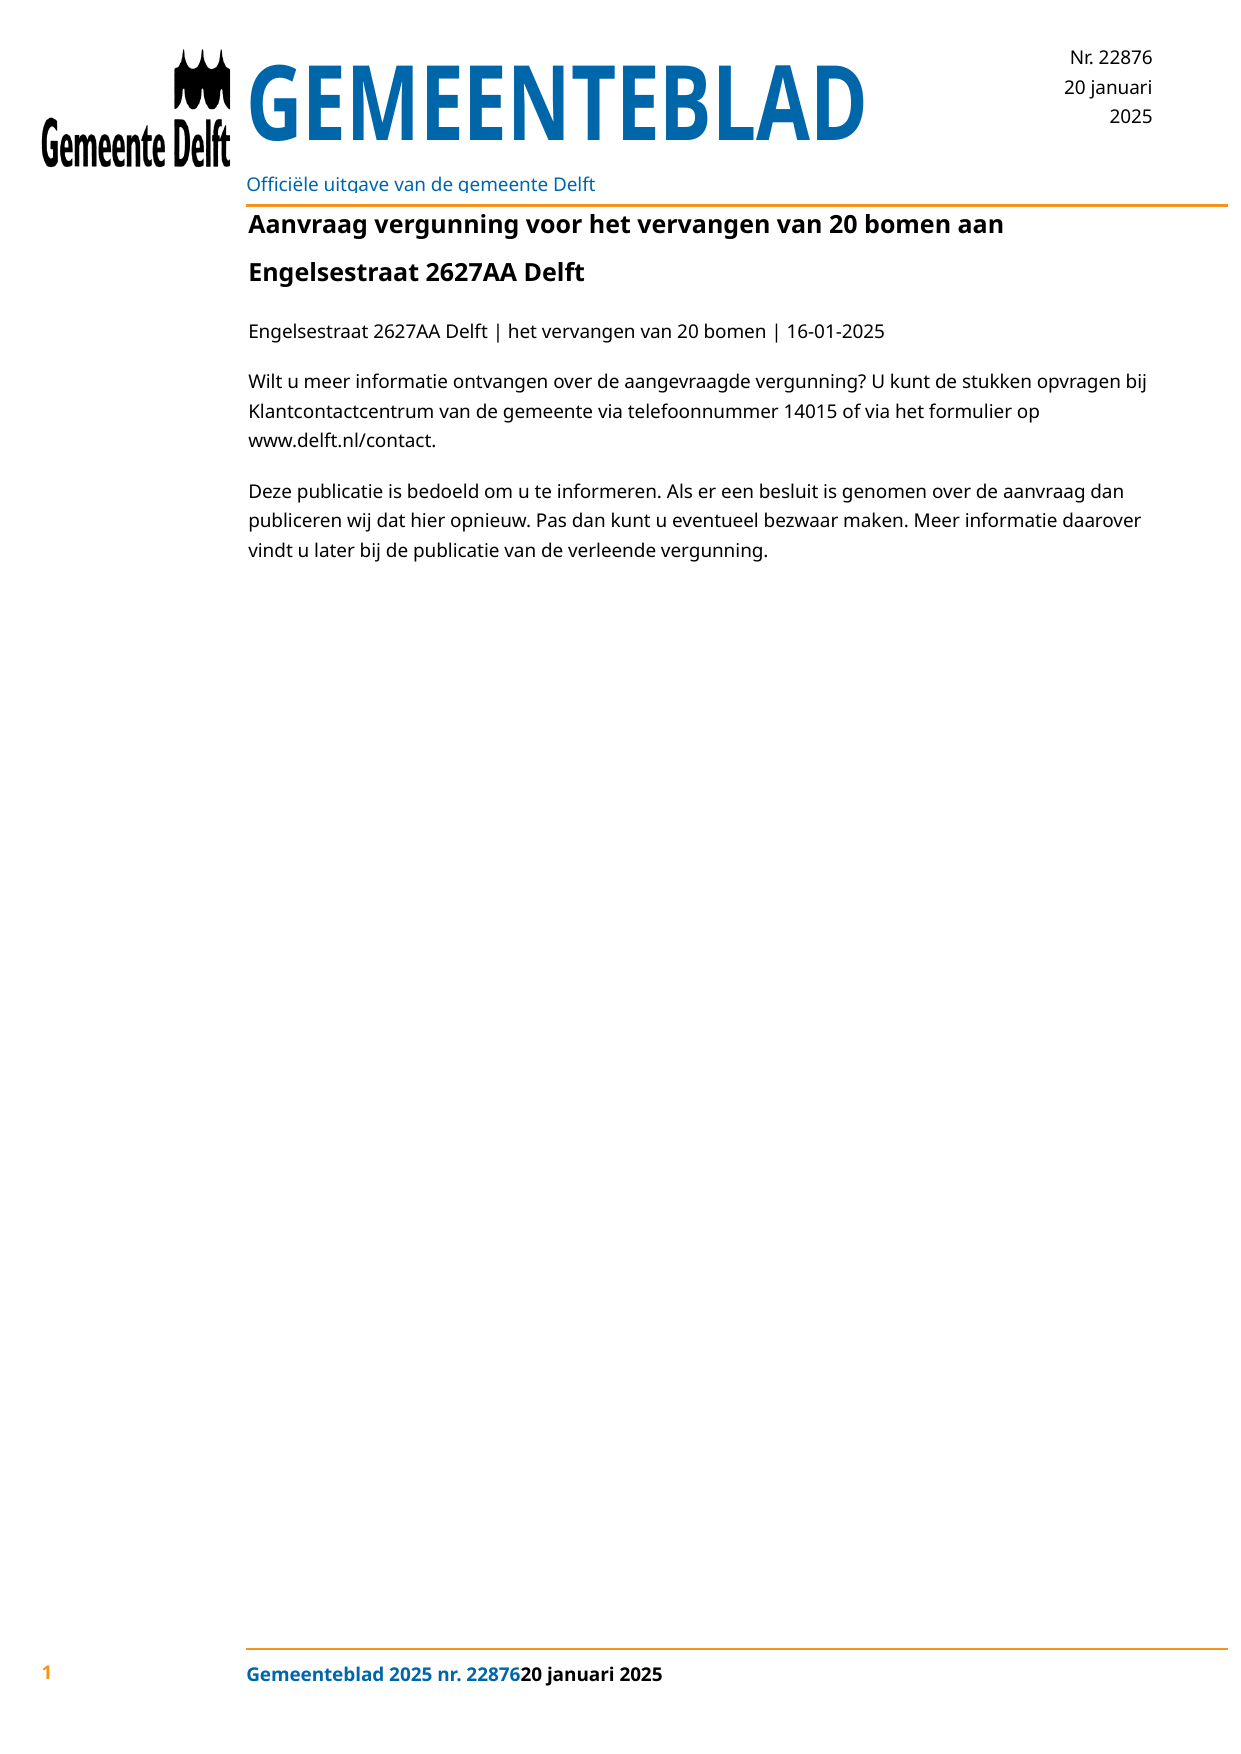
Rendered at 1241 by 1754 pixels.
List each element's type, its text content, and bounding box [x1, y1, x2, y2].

text Deze publicatie is bedoeld om u te informeren. Als er een besluit is genomen over de aanvraag dan publiceren wij dat hier opnieuw. Pas dan kunt u eventueel bezwaar maken. Meer informatie daarover vindt u later bij de publicatie van de verleende vergunning. [248, 478, 1152, 563]
text Wilt u meer informatie ontvangen over de aangevraagde vergunning? U kunt de stukken opvragen bij Klantcontactcentrum van de gemeente via telefoonnummer 14015 of via het formulier op www.delft.nl/contact. [248, 368, 1152, 453]
text Engelsestraat 2627AA Delft | het vervangen van 20 bomen | 16-01-2025 [248, 318, 1152, 344]
text Aanvraag vergunning voor het vervangen van 20 bomen aan Engelsestraat 2627AA Delft [248, 207, 1152, 288]
picture [41, 47, 231, 172]
